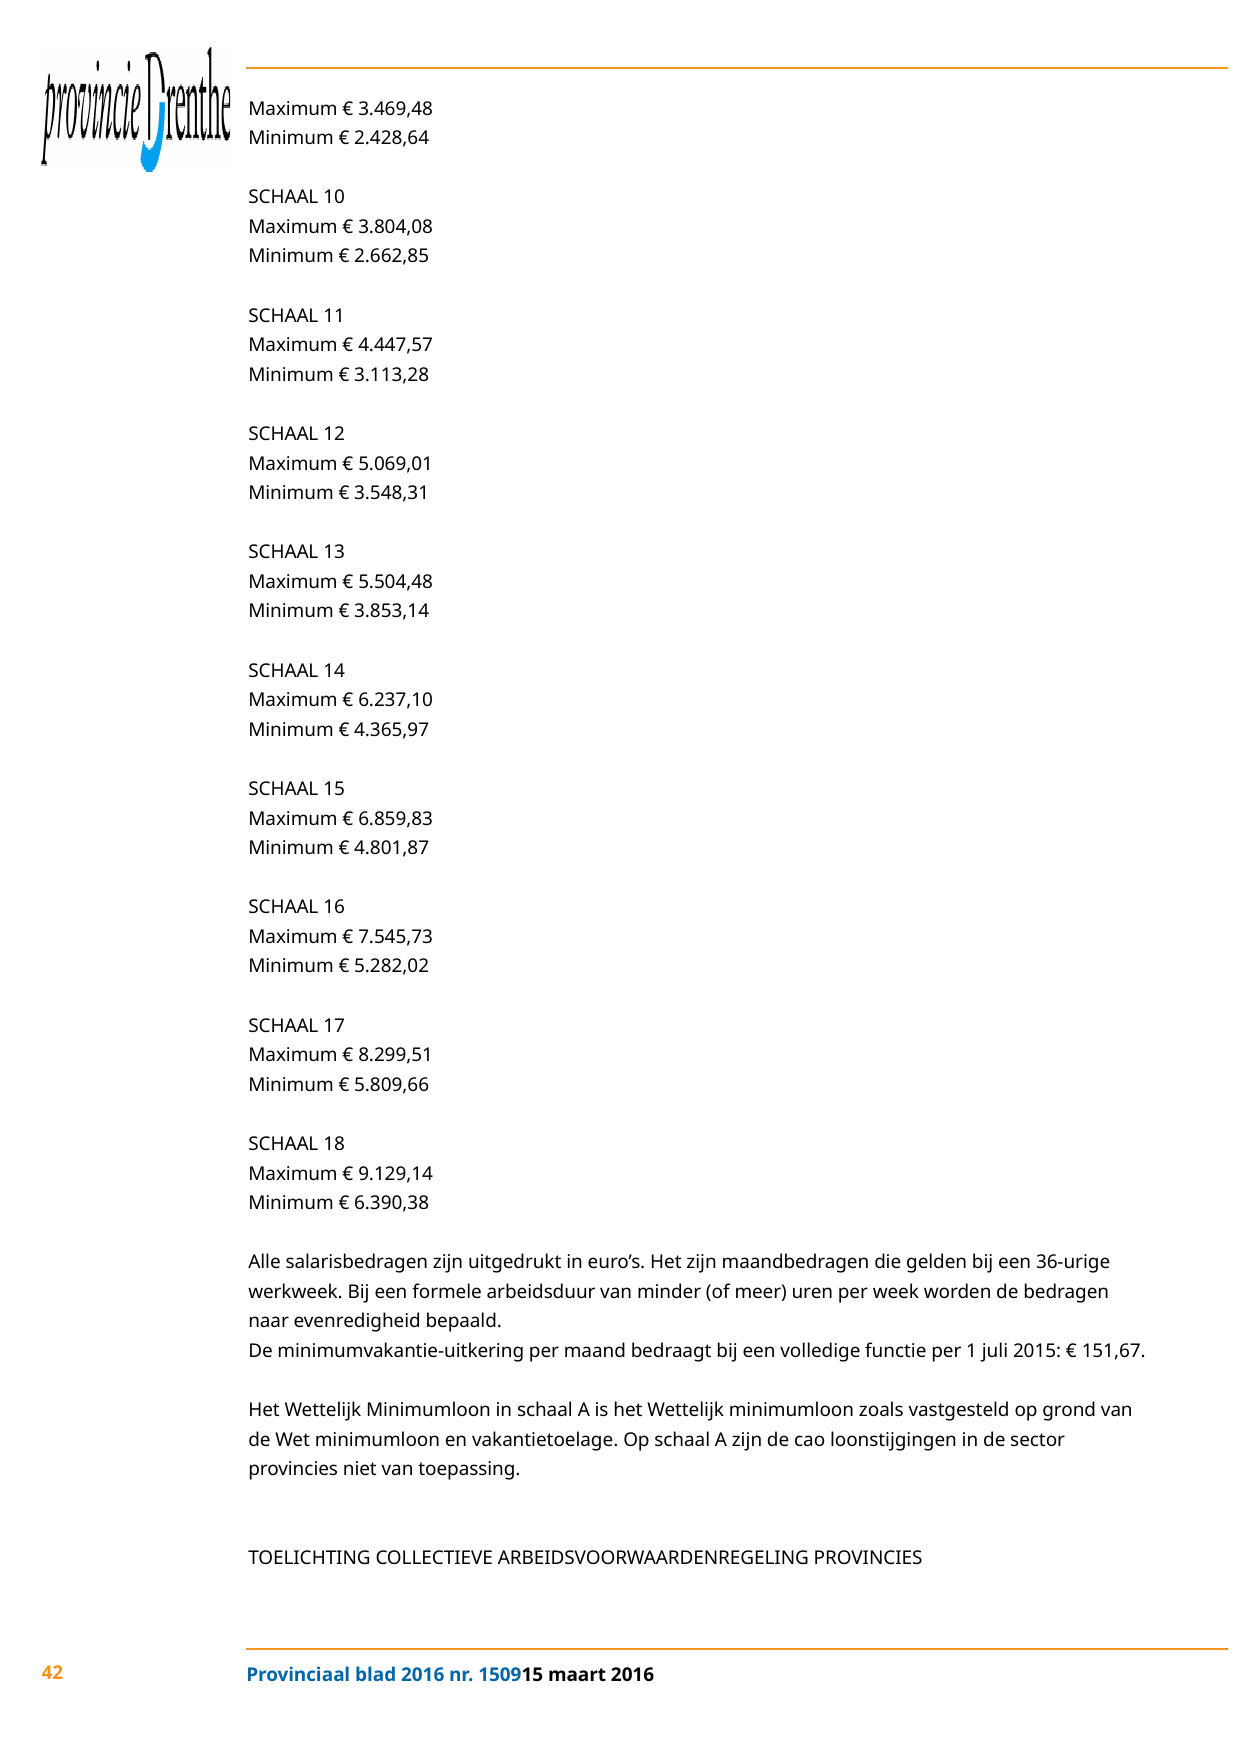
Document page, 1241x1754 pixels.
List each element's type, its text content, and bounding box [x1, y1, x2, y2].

text Minimum € 3.548,31 [248, 479, 1152, 505]
text De minimumvakantie-uitkering per maand bedraagt bij een volledige functie per 1 juli 2015: € 151,67. [248, 1337, 1152, 1363]
text Maximum € 6.859,83 [248, 805, 1152, 831]
text Minimum € 3.113,28 [248, 361, 1152, 387]
text Maximum € 9.129,14 [248, 1160, 1152, 1186]
text Alle salarisbedragen zijn uitgedrukt in euro’s. Het zijn maandbedragen die gelden bij een 36-urige werkweek. Bij een formele arbeidsduur van minder (of meer) uren per week worden de bedragen naar evenredigheid bepaald. [248, 1248, 1152, 1333]
text TOELICHTING COLLECTIEVE ARBEIDSVOORWAARDENREGELING PROVINCIES [248, 1544, 1152, 1570]
text SCHAAL 15 [248, 775, 1152, 801]
picture [41, 47, 231, 172]
text Minimum € 5.282,02 [248, 953, 1152, 978]
text Minimum € 2.662,85 [248, 243, 1152, 268]
text Maximum € 4.447,57 [248, 331, 1152, 357]
text SCHAAL 13 [248, 538, 1152, 564]
text Maximum € 5.069,01 [248, 450, 1152, 476]
text Maximum € 7.545,73 [248, 923, 1152, 949]
text Minimum € 2.428,64 [248, 124, 1152, 150]
text Minimum € 4.365,97 [248, 716, 1152, 742]
text SCHAAL 14 [248, 657, 1152, 683]
text Maximum € 8.299,51 [248, 1041, 1152, 1067]
text Minimum € 3.853,14 [248, 598, 1152, 623]
text SCHAAL 10 [248, 183, 1152, 209]
text Maximum € 5.504,48 [248, 568, 1152, 594]
text Maximum € 3.469,48 [248, 95, 1152, 121]
text Minimum € 6.390,38 [248, 1189, 1152, 1215]
text Maximum € 3.804,08 [248, 213, 1152, 239]
text SCHAAL 18 [248, 1130, 1152, 1156]
text SCHAAL 17 [248, 1012, 1152, 1038]
text Het Wettelijk Minimumloon in schaal A is het Wettelijk minimumloon zoals vastgesteld op grond van de Wet minimumloon en vakantietoelage. Op schaal A zijn de cao loonstijgingen in de sector provincies niet van toepassing. [248, 1396, 1152, 1481]
text SCHAAL 12 [248, 420, 1152, 446]
text SCHAAL 16 [248, 893, 1152, 919]
text SCHAAL 11 [248, 302, 1152, 328]
text Minimum € 5.809,66 [248, 1071, 1152, 1097]
text Minimum € 4.801,87 [248, 834, 1152, 860]
text Maximum € 6.237,10 [248, 686, 1152, 712]
